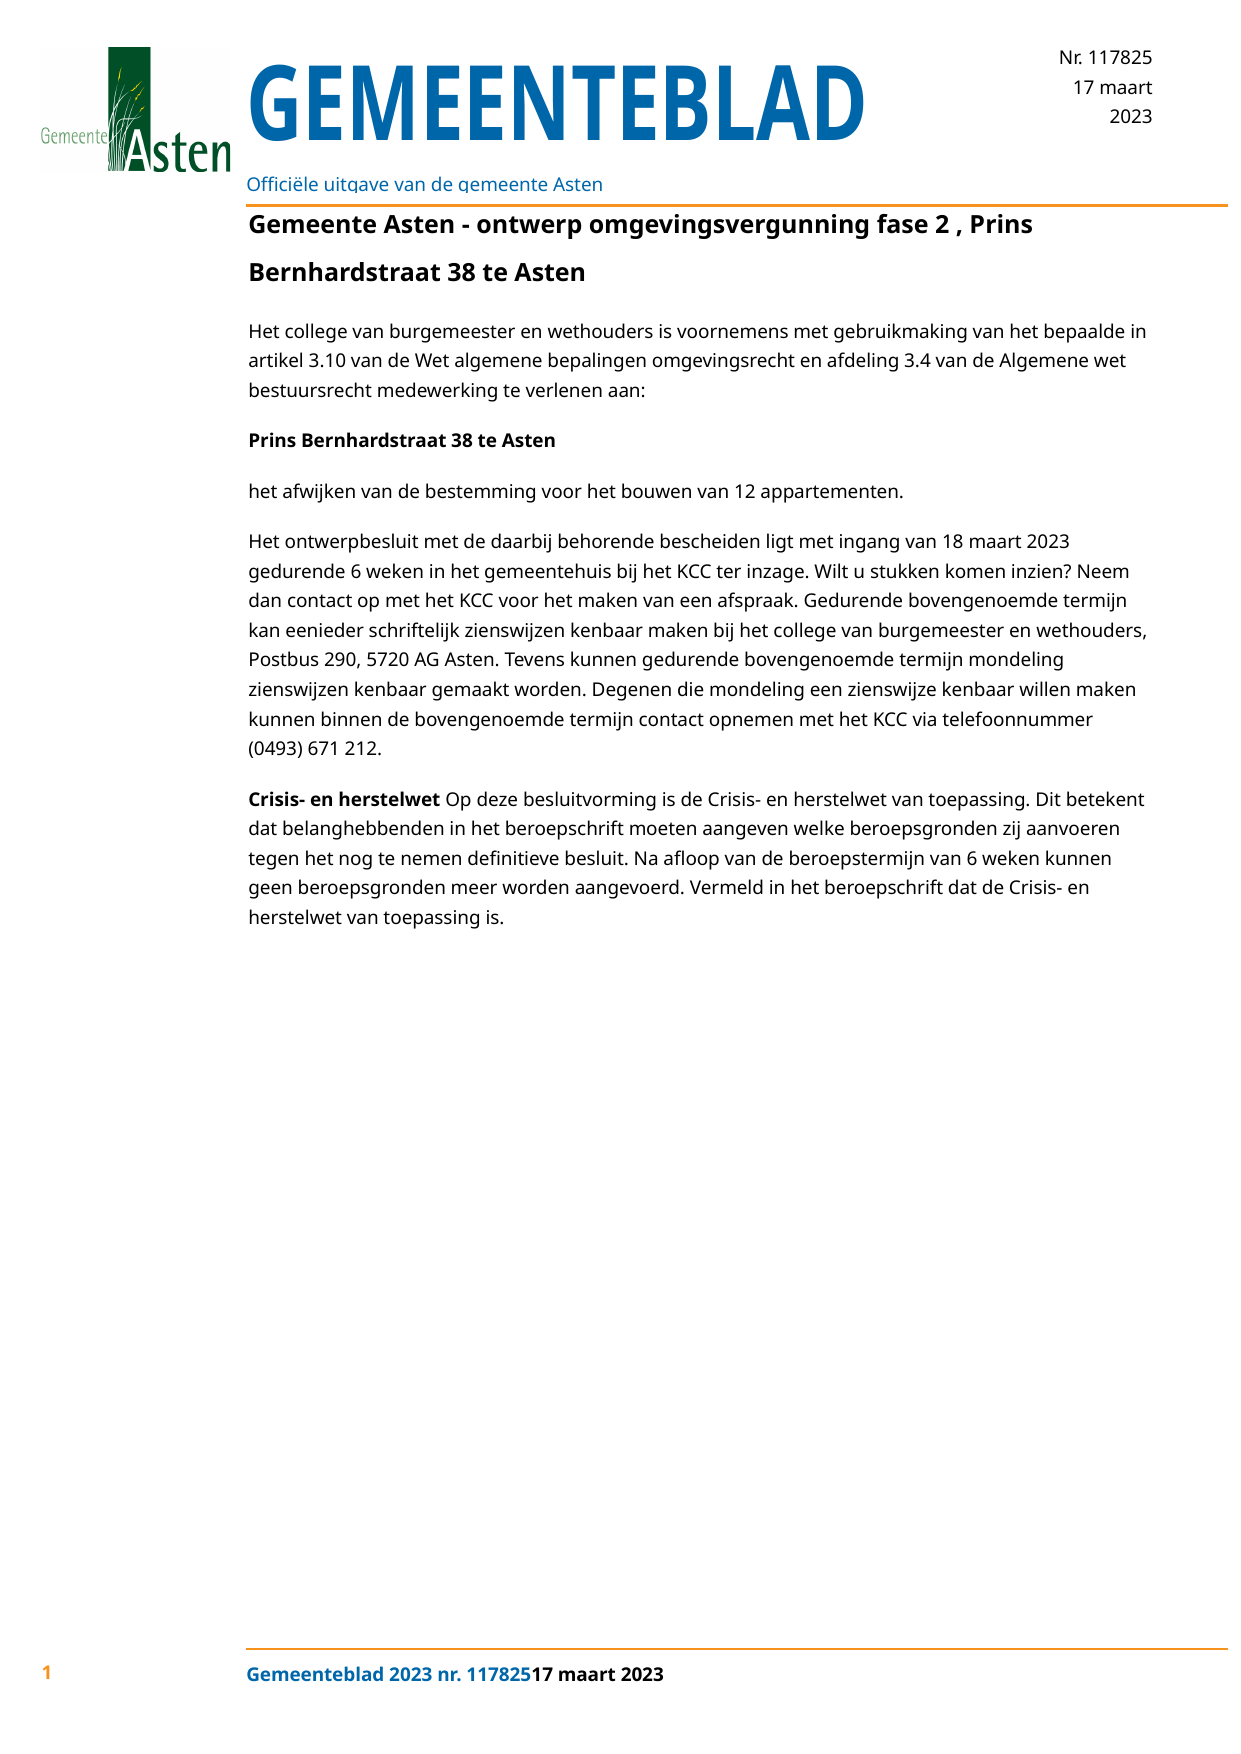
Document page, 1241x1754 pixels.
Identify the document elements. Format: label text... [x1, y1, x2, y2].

text Crisis- en herstelwet Op deze besluitvorming is de Crisis- en herstelwet van toepassing. Dit betekent dat belanghebbenden in het beroepschrift moeten aangeven welke beroepsgronden zij aanvoeren tegen het nog te nemen definitieve besluit. Na afloop van de beroepstermijn van 6 weken kunnen geen beroepsgronden meer worden aangevoerd. Vermeld in het beroepschrift dat de Crisis- en herstelwet van toepassing is. [248, 786, 1152, 930]
text Gemeente Asten - ontwerp omgevingsvergunning fase 2 , Prins Bernhardstraat 38 te Asten [248, 207, 1152, 288]
text Prins Bernhardstraat 38 te Asten [248, 427, 1152, 453]
picture [41, 47, 231, 172]
text het afwijken van de bestemming voor het bouwen van 12 appartementen. [248, 478, 1152, 504]
text Het college van burgemeester en wethouders is voornemens met gebruikmaking van het bepaalde in artikel 3.10 van de Wet algemene bepalingen omgevingsrecht en afdeling 3.4 van de Algemene wet bestuursrecht medewerking te verlenen aan: [248, 318, 1152, 403]
text Het ontwerpbesluit met de daarbij behorende bescheiden ligt met ingang van 18 maart 2023 gedurende 6 weken in het gemeentehuis bij het KCC ter inzage. Wilt u stukken komen inzien? Neem dan contact op met het KCC voor het maken van een afspraak. Gedurende bovengenoemde termijn kan eenieder schriftelijk zienswijzen kenbaar maken bij het college van burgemeester en wethouders, Postbus 290, 5720 AG Asten. Tevens kunnen gedurende bovengenoemde termijn mondeling zienswijzen kenbaar gemaakt worden. Degenen die mondeling een zienswijze kenbaar willen maken kunnen binnen de bovengenoemde termijn contact opnemen met het KCC via telefoonnummer (0493) 671 212. [248, 528, 1152, 761]
